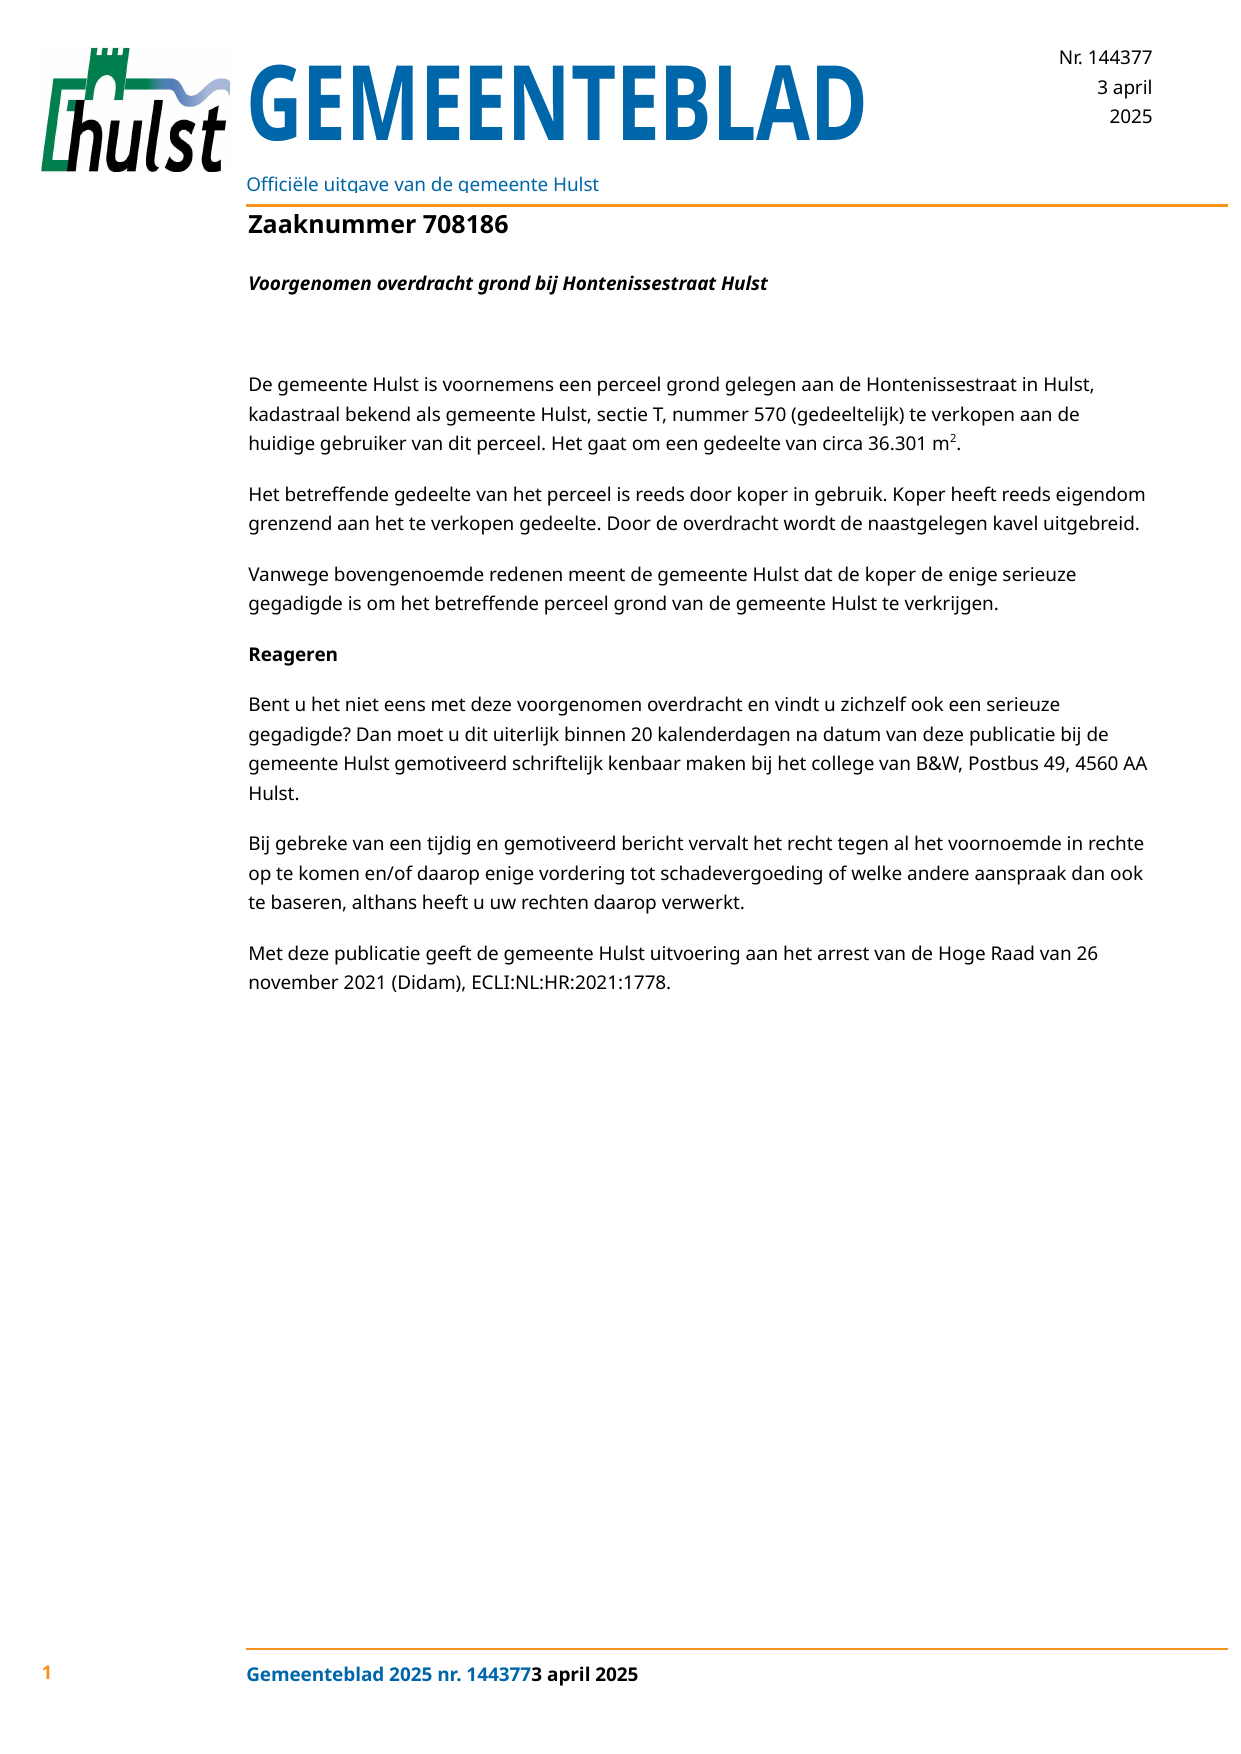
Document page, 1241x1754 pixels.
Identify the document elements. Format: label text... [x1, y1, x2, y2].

text Vanwege bovengenoemde redenen meent de gemeente Hulst dat de koper de enige serieuze gegadigde is om het betreffende perceel grond van de gemeente Hulst te verkrijgen. [248, 561, 1152, 616]
text Voorgenomen overdracht grond bij Hontenissestraat Hulst [248, 270, 1152, 296]
picture [41, 47, 231, 172]
text De gemeente Hulst is voornemens een perceel grond gelegen aan de Hontenissestraat in Hulst, kadastraal bekend als gemeente Hulst, sectie T, nummer 570 (gedeeltelijk) te verkopen aan de huidige gebruiker van dit perceel. Het gaat om een gedeelte van circa 36.301 m2. [248, 371, 1152, 456]
text Zaaknummer 708186 [248, 207, 1152, 241]
text Bent u het niet eens met deze voorgenomen overdracht en vindt u zichzelf ook een serieuze gegadigde? Dan moet u dit uiterlijk binnen 20 kalenderdagen na datum van deze publicatie bij de gemeente Hulst gemotiveerd schriftelijk kenbaar maken bij het college van B&W, Postbus 49, 4560 AA Hulst. [248, 691, 1152, 806]
text Reageren [248, 641, 1152, 666]
text Het betreffende gedeelte van het perceel is reeds door koper in gebruik. Koper heeft reeds eigendom grenzend aan het te verkopen gedeelte. Door de overdracht wordt de naastgelegen kavel uitgebreid. [248, 481, 1152, 536]
text Bij gebreke van een tijdig en gemotiveerd bericht vervalt het recht tegen al het voornoemde in rechte op te komen en/of daarop enige vordering tot schadevergoeding of welke andere aanspraak dan ook te baseren, althans heeft u uw rechten daarop verwerkt. [248, 830, 1152, 915]
text Met deze publicatie geeft de gemeente Hulst uitvoering aan het arrest van de Hoge Raad van 26 november 2021 (Didam), ECLI:NL:HR:2021:1778. [248, 940, 1152, 995]
